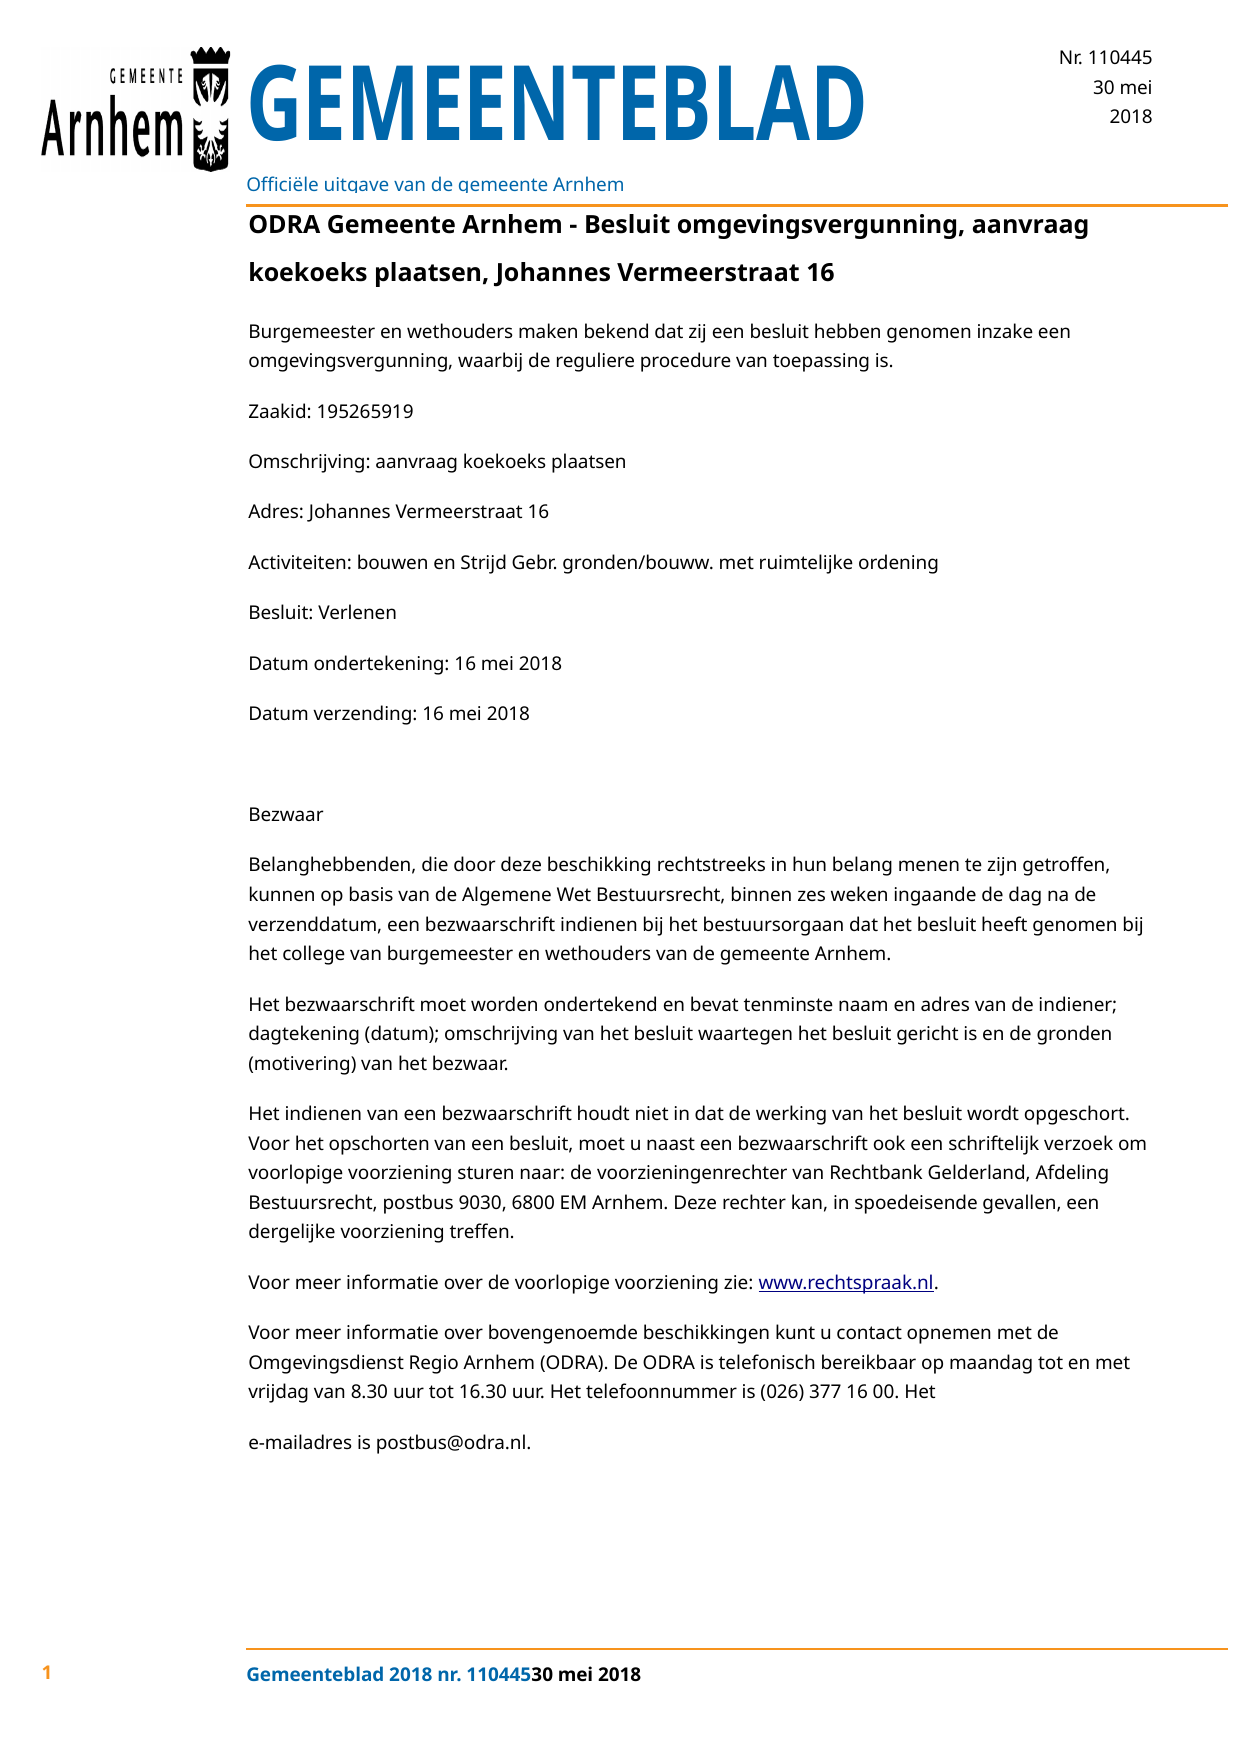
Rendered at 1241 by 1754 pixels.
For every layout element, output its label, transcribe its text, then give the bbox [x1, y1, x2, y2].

picture [41, 47, 231, 172]
text Het indienen van een bezwaarschrift houdt niet in dat de werking van het besluit wordt opgeschort. Voor het opschorten van een besluit, moet u naast een bezwaarschrift ook een schriftelijk verzoek om voorlopige voorziening sturen naar: de voorzieningenrechter van Rechtbank Gelderland, Afdeling Bestuursrecht, postbus 9030, 6800 EM Arnhem. Deze rechter kan, in spoedeisende gevallen, een dergelijke voorziening treffen. [248, 1100, 1152, 1244]
text Zaakid: 195265919 [248, 398, 1152, 424]
text Omschrijving: aanvraag koekoeks plaatsen [248, 448, 1152, 474]
text e-mailadres is postbus@odra.nl. [248, 1429, 1152, 1455]
text Belanghebbenden, die door deze beschikking rechtstreeks in hun belang menen te zijn getroffen, kunnen op basis van de Algemene Wet Bestuursrecht, binnen zes weken ingaande de dag na de verzenddatum, een bezwaarschrift indienen bij het bestuursorgaan dat het besluit heeft genomen bij het college van burgemeester en wethouders van de gemeente Arnhem. [248, 852, 1152, 966]
text Adres: Johannes Vermeerstraat 16 [248, 499, 1152, 524]
text Datum verzending: 16 mei 2018 [248, 700, 1152, 726]
text Bezwaar [248, 801, 1152, 827]
text Datum ondertekening: 16 mei 2018 [248, 650, 1152, 676]
text ODRA Gemeente Arnhem - Besluit omgevingsvergunning, aanvraag koekoeks plaatsen, Johannes Vermeerstraat 16 [248, 207, 1152, 288]
text Besluit: Verlenen [248, 599, 1152, 625]
text Het bezwaarschrift moet worden ondertekend en bevat tenminste naam en adres van de indiener; dagtekening (datum); omschrijving van het besluit waartegen het besluit gericht is en de gronden (motivering) van het bezwaar. [248, 991, 1152, 1076]
text Burgemeester en wethouders maken bekend dat zij een besluit hebben genomen inzake een omgevingsvergunning, waarbij de reguliere procedure van toepassing is. [248, 318, 1152, 373]
text Voor meer informatie over de voorlopige voorziening zie: www.rechtspraak.nl. [248, 1269, 1152, 1295]
text Voor meer informatie over bovengenoemde beschikkingen kunt u contact opnemen met de Omgevingsdienst Regio Arnhem (ODRA). De ODRA is telefonisch bereikbaar op maandag tot en met vrijdag van 8.30 uur tot 16.30 uur. Het telefoonnummer is (026) 377 16 00. Het [248, 1319, 1152, 1404]
text Activiteiten: bouwen en Strijd Gebr. gronden/bouww. met ruimtelijke ordening [248, 549, 1152, 575]
